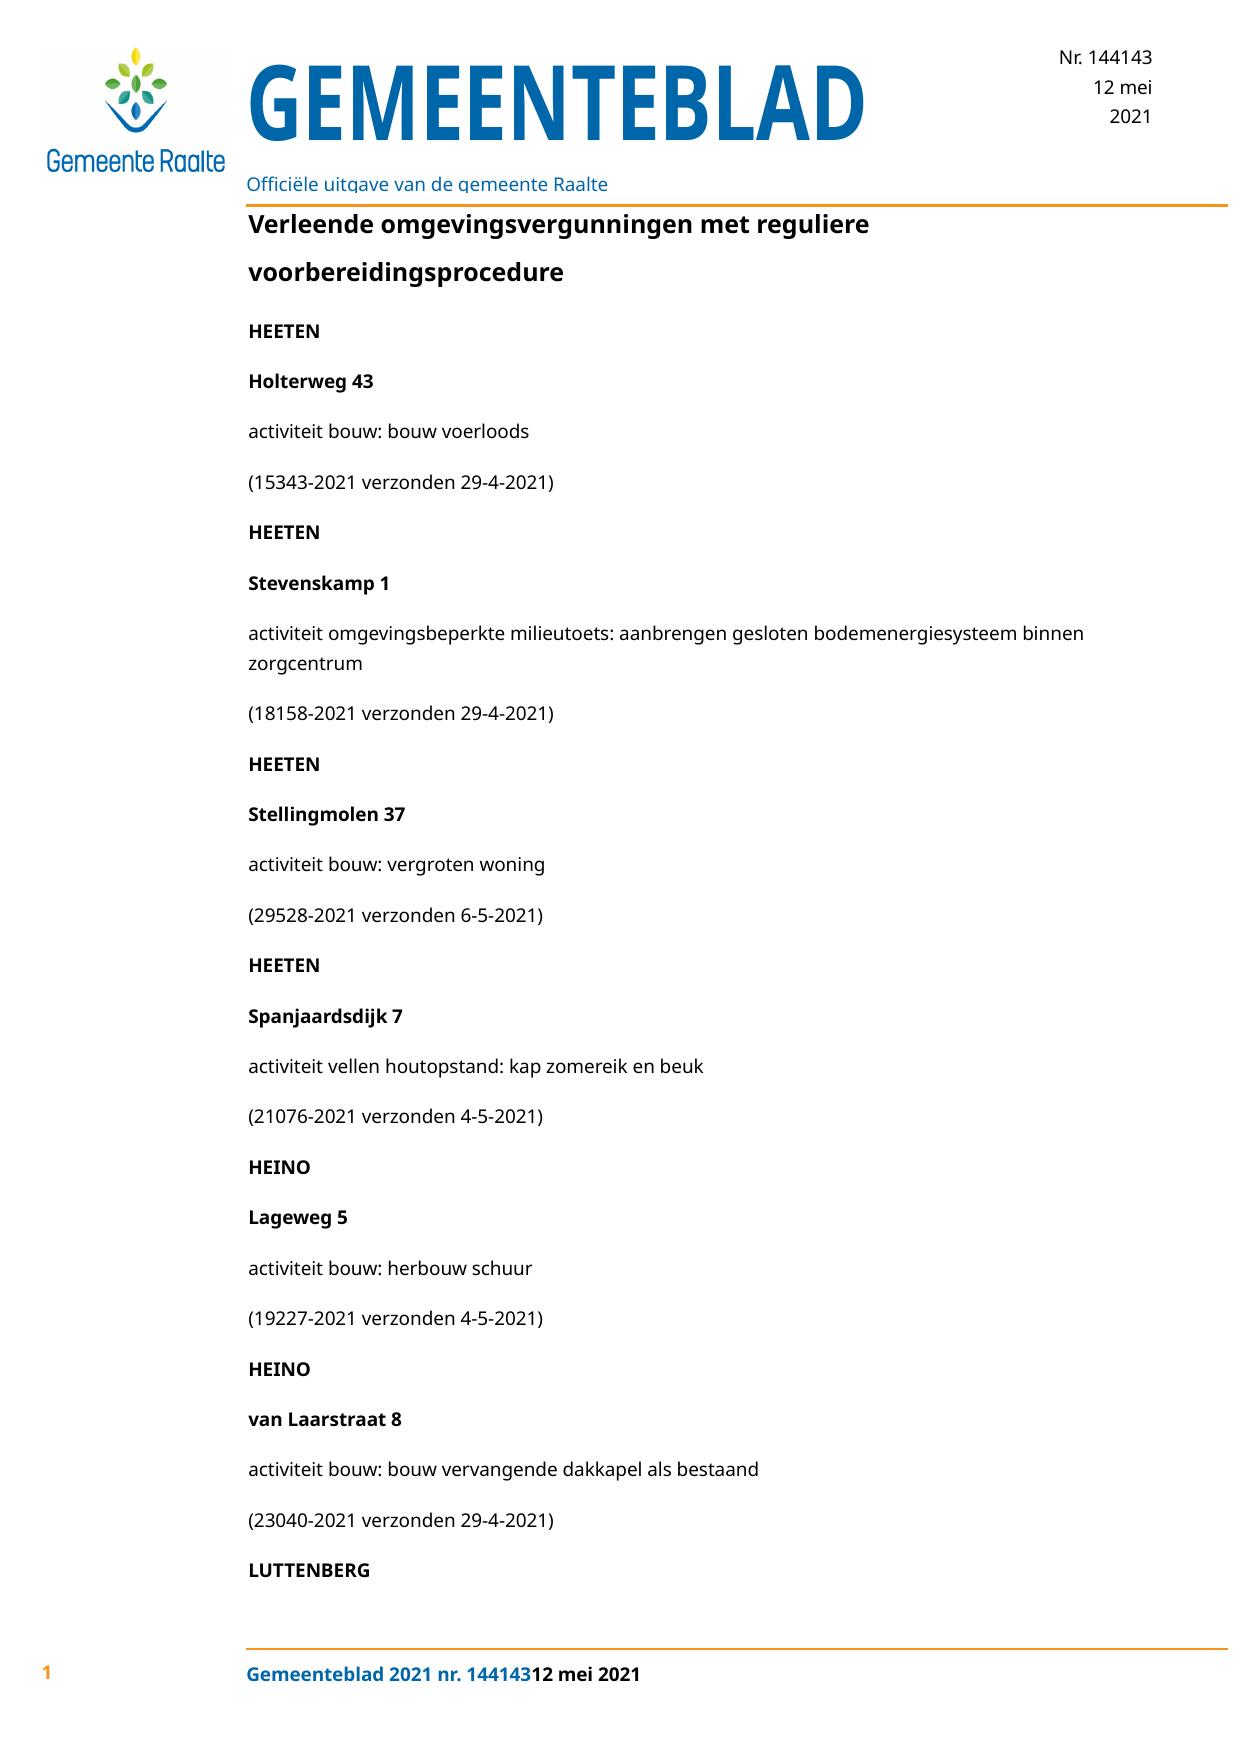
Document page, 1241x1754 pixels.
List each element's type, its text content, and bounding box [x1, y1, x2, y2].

text (29528-2021 verzonden 6-5-2021) [248, 902, 1152, 928]
text activiteit omgevingsbeperkte milieutoets: aanbrengen gesloten bodemenergiesysteem binnen zorgcentrum [248, 620, 1152, 676]
text (23040-2021 verzonden 29-4-2021) [248, 1507, 1152, 1533]
text activiteit bouw: bouw vervangende dakkapel als bestaand [248, 1457, 1152, 1482]
text LUTTENBERG [248, 1557, 1152, 1583]
text Stevenskamp 1 [248, 570, 1152, 596]
text (15343-2021 verzonden 29-4-2021) [248, 469, 1152, 495]
text HEINO [248, 1356, 1152, 1382]
text (21076-2021 verzonden 4-5-2021) [248, 1104, 1152, 1129]
picture [41, 47, 231, 172]
text (19227-2021 verzonden 4-5-2021) [248, 1305, 1152, 1331]
text Lageweg 5 [248, 1204, 1152, 1230]
text Verleende omgevingsvergunningen met reguliere voorbereidingsprocedure [248, 207, 1152, 288]
text Holterweg 43 [248, 368, 1152, 394]
text HEINO [248, 1154, 1152, 1180]
text van Laarstraat 8 [248, 1406, 1152, 1432]
text HEETEN [248, 318, 1152, 344]
text (18158-2021 verzonden 29-4-2021) [248, 700, 1152, 726]
text activiteit bouw: herbouw schuur [248, 1255, 1152, 1281]
text HEETEN [248, 751, 1152, 777]
text activiteit vellen houtopstand: kap zomereik en beuk [248, 1053, 1152, 1079]
text Stellingmolen 37 [248, 801, 1152, 827]
text activiteit bouw: bouw voerloods [248, 419, 1152, 444]
text HEETEN [248, 952, 1152, 978]
text Spanjaardsdijk 7 [248, 1003, 1152, 1029]
text HEETEN [248, 519, 1152, 545]
text activiteit bouw: vergroten woning [248, 852, 1152, 877]
